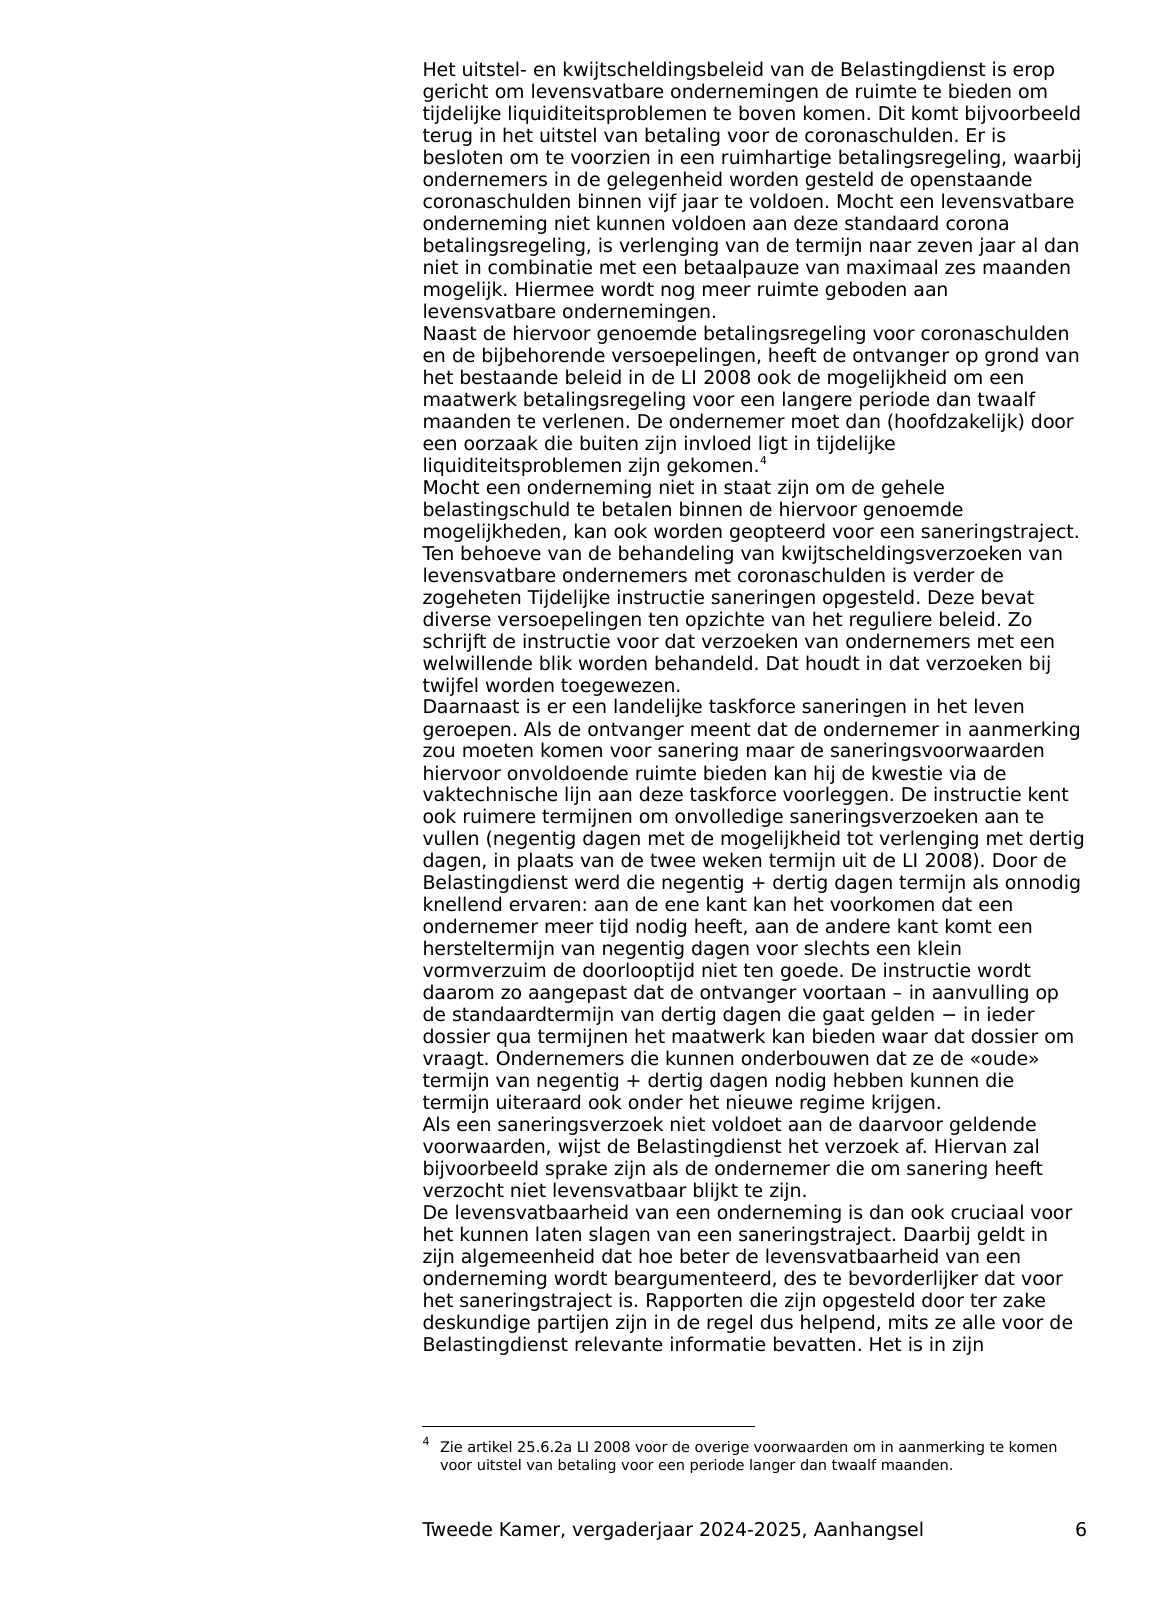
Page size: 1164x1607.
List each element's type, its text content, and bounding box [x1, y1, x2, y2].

text Mocht een onderneming niet in staat zijn om de gehele belastingschuld te betalen binnen de hiervoor genoemde mogelijkheden, kan ook worden geopteerd voor een saneringstraject. Ten behoeve van de behandeling van kwijtscheldingsverzoeken van levensvatbare ondernemers met coronaschulden is verder de zogeheten Tijdelijke instructie saneringen opgesteld. Deze bevat diverse versoepelingen ten opzichte van het reguliere beleid. Zo schrijft de instructie voor dat verzoeken van ondernemers met een welwillende blik worden behandeld. Dat houdt in dat verzoeken bij twijfel worden toegewezen. [422, 477, 1087, 696]
text Zie artikel 25.6.2a LI 2008 voor de overige voorwaarden om in aanmerking te komen voor uitstel van betaling voor een periode langer dan twaalf maanden. [422, 1435, 1087, 1474]
text Naast de hiervoor genoemde betalingsregeling voor coronaschulden en de bijbehorende versoepelingen, heeft de ontvanger op grond van het bestaande beleid in de LI 2008 ook de mogelijkheid om een maatwerk betalingsregeling voor een langere periode dan twaalf maanden te verlenen. De ondernemer moet dan (hoofdzakelijk) door een oorzaak die buiten zijn invloed ligt in tijdelijke liquiditeitsproblemen zijn gekomen. [422, 323, 1087, 477]
text Daarnaast is er een landelijke taskforce saneringen in het leven geroepen. Als de ontvanger meent dat de ondernemer in aanmerking zou moeten komen voor sanering maar de saneringsvoorwaarden hiervoor onvoldoende ruimte bieden kan hij de kwestie via de vaktechnische lijn aan deze taskforce voorleggen. De instructie kent ook ruimere termijnen om onvolledige saneringsverzoeken aan te vullen (negentig dagen met de mogelijkheid tot verlenging met dertig dagen, in plaats van de twee weken termijn uit de LI 2008). Door de Belastingdienst werd die negentig + dertig dagen termijn als onnodig knellend ervaren: aan de ene kant kan het voorkomen dat een ondernemer meer tijd nodig heeft, aan de andere kant komt een hersteltermijn van negentig dagen voor slechts een klein vormverzuim de doorlooptijd niet ten goede. De instructie wordt daarom zo aangepast dat de ontvanger voortaan – in aanvulling op de standaardtermijn van dertig dagen die gaat gelden − in ieder dossier qua termijnen het maatwerk kan bieden waar dat dossier om vraagt. Ondernemers die kunnen onderbouwen dat ze de «oude» termijn van negentig + dertig dagen nodig hebben kunnen die termijn uiteraard ook onder het nieuwe regime krijgen. [422, 696, 1087, 1114]
text Als een saneringsverzoek niet voldoet aan de daarvoor geldende voorwaarden, wijst de Belastingdienst het verzoek af. Hiervan zal bijvoorbeeld sprake zijn als de ondernemer die om sanering heeft verzocht niet levensvatbaar blijkt te zijn. [422, 1114, 1087, 1202]
text De levensvatbaarheid van een onderneming is dan ook cruciaal voor het kunnen laten slagen van een saneringstraject. Daarbij geldt in zijn algemeenheid dat hoe beter de levensvatbaarheid van een onderneming wordt beargumenteerd, des te bevorderlijker dat voor het saneringstraject is. Rapporten die zijn opgesteld door ter zake deskundige partijen zijn in de regel dus helpend, mits ze alle voor de Belastingdienst relevante informatie bevatten. Het is in zijn [422, 1202, 1087, 1356]
text Het uitstel- en kwijtscheldingsbeleid van de Belastingdienst is erop gericht om levensvatbare ondernemingen de ruimte te bieden om tijdelijke liquiditeitsproblemen te boven komen. Dit komt bijvoorbeeld terug in het uitstel van betaling voor de coronaschulden. Er is besloten om te voorzien in een ruimhartige betalingsregeling, waarbij ondernemers in de gelegenheid worden gesteld de openstaande coronaschulden binnen vijf jaar te voldoen. Mocht een levensvatbare onderneming niet kunnen voldoen aan deze standaard corona betalingsregeling, is verlenging van de termijn naar zeven jaar al dan niet in combinatie met een betaalpauze van maximaal zes maanden mogelijk. Hiermee wordt nog meer ruimte geboden aan levensvatbare ondernemingen. [422, 59, 1087, 323]
